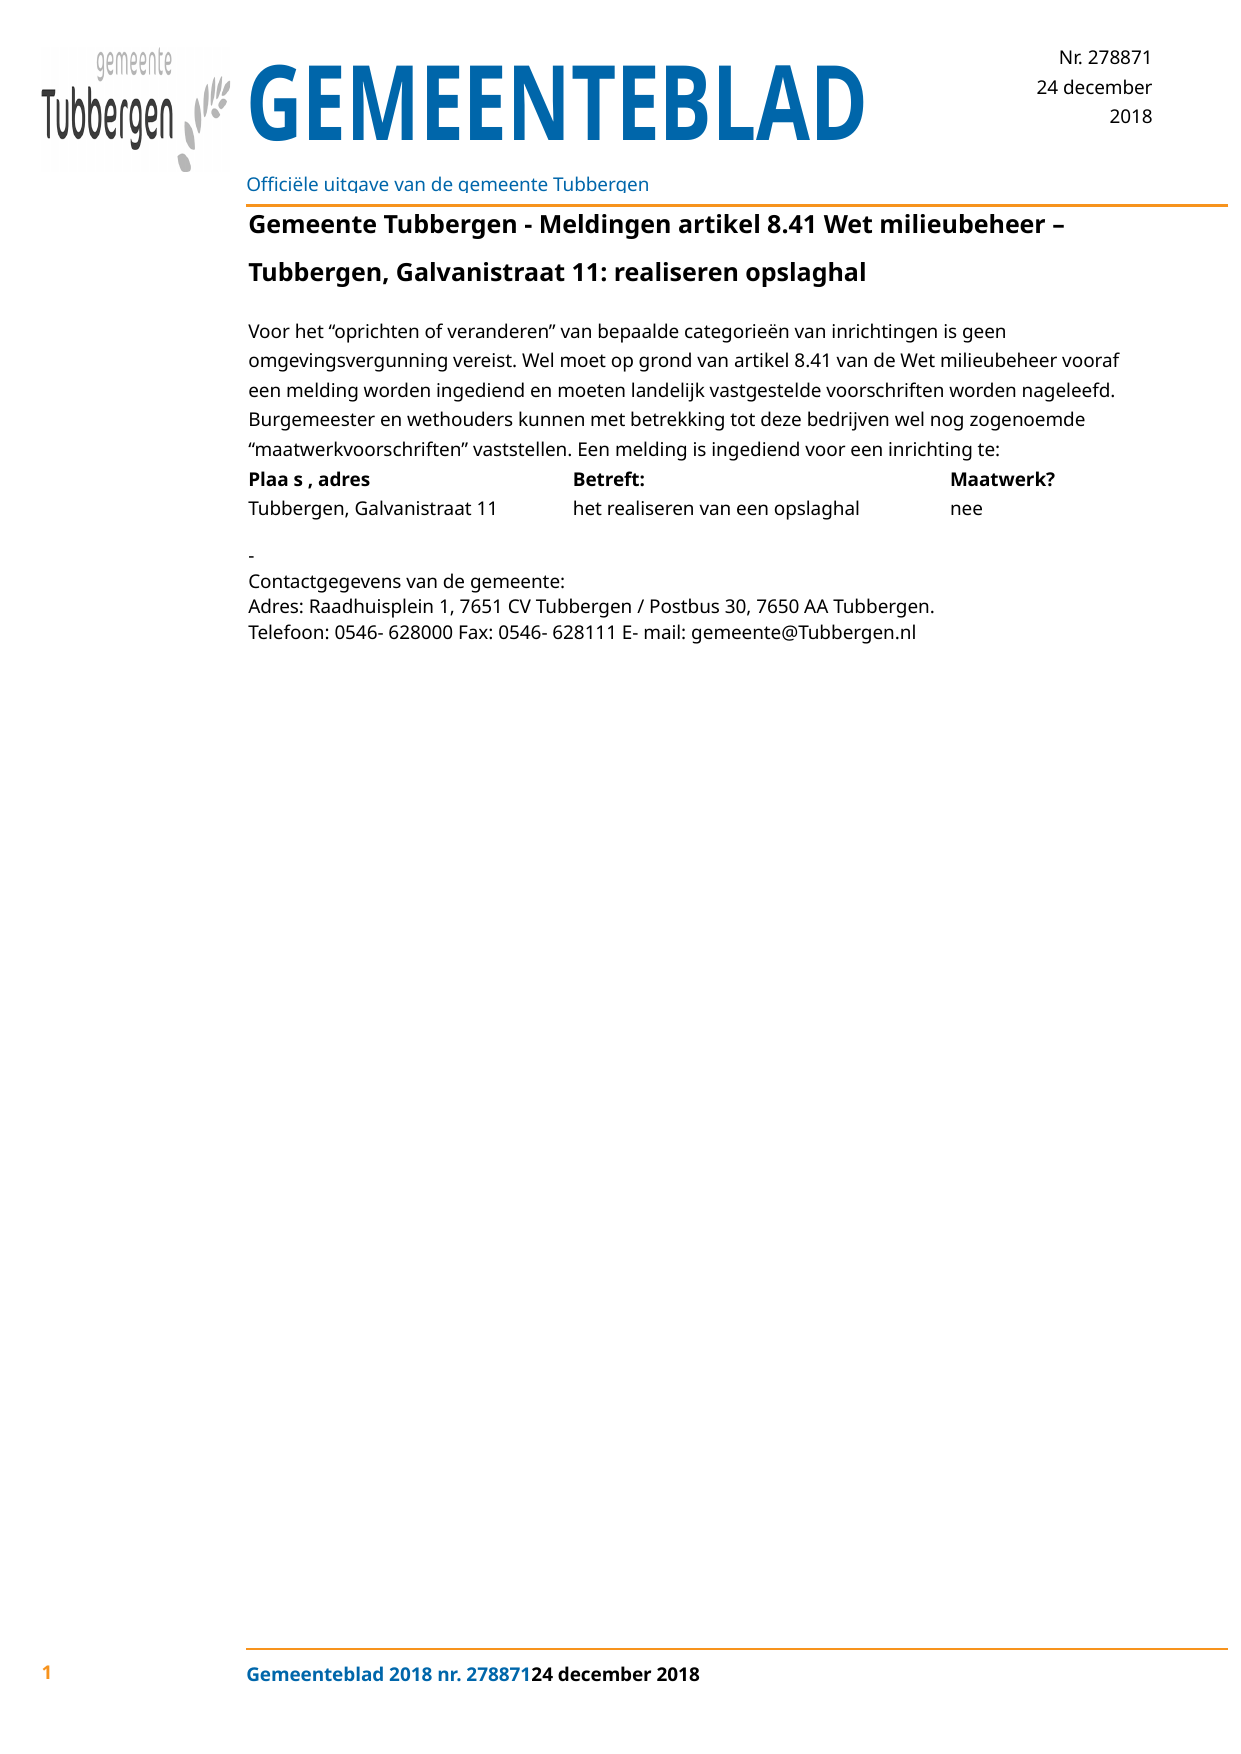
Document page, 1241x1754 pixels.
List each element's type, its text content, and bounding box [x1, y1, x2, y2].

text Voor het “oprichten of veranderen” van bepaalde categorieën van inrichtingen is geen omgevingsvergunning vereist. Wel moet op grond van artikel 8.41 van de Wet milieubeheer vooraf een melding worden ingediend en moeten landelijk vastgestelde voorschriften worden nageleefd. Burgemeester en wethouders kunnen met betrekking tot deze bedrijven wel nog zogenoemde “maatwerkvoorschriften” vaststellen. Een melding is ingediend voor een inrichting te: [248, 318, 1152, 462]
picture [41, 47, 231, 172]
table_header Tubbergen, Galvanistraat 11 [248, 495, 573, 521]
text Gemeente Tubbergen - Meldingen artikel 8.41 Wet milieubeheer – Tubbergen, Galvanistraat 11: realiseren opslaghal [248, 207, 1152, 288]
text Adres: Raadhuisplein 1, 7651 CV Tubbergen / Postbus 30, 7650 AA Tubbergen. [248, 594, 1152, 619]
text Telefoon: 0546- 628000 Fax: 0546- 628111 E- mail: gemeente@Tubbergen.nl [248, 619, 1152, 645]
text Contactgegevens van de gemeente: [248, 568, 1152, 594]
table_header Plaa s , adres [248, 466, 573, 492]
table_header Maatwerk? [950, 466, 1152, 492]
table_header het realiseren van een opslaghal [573, 495, 950, 521]
table_header nee [950, 495, 1152, 521]
table_header Betreft: [573, 466, 950, 492]
text - [248, 542, 1152, 568]
